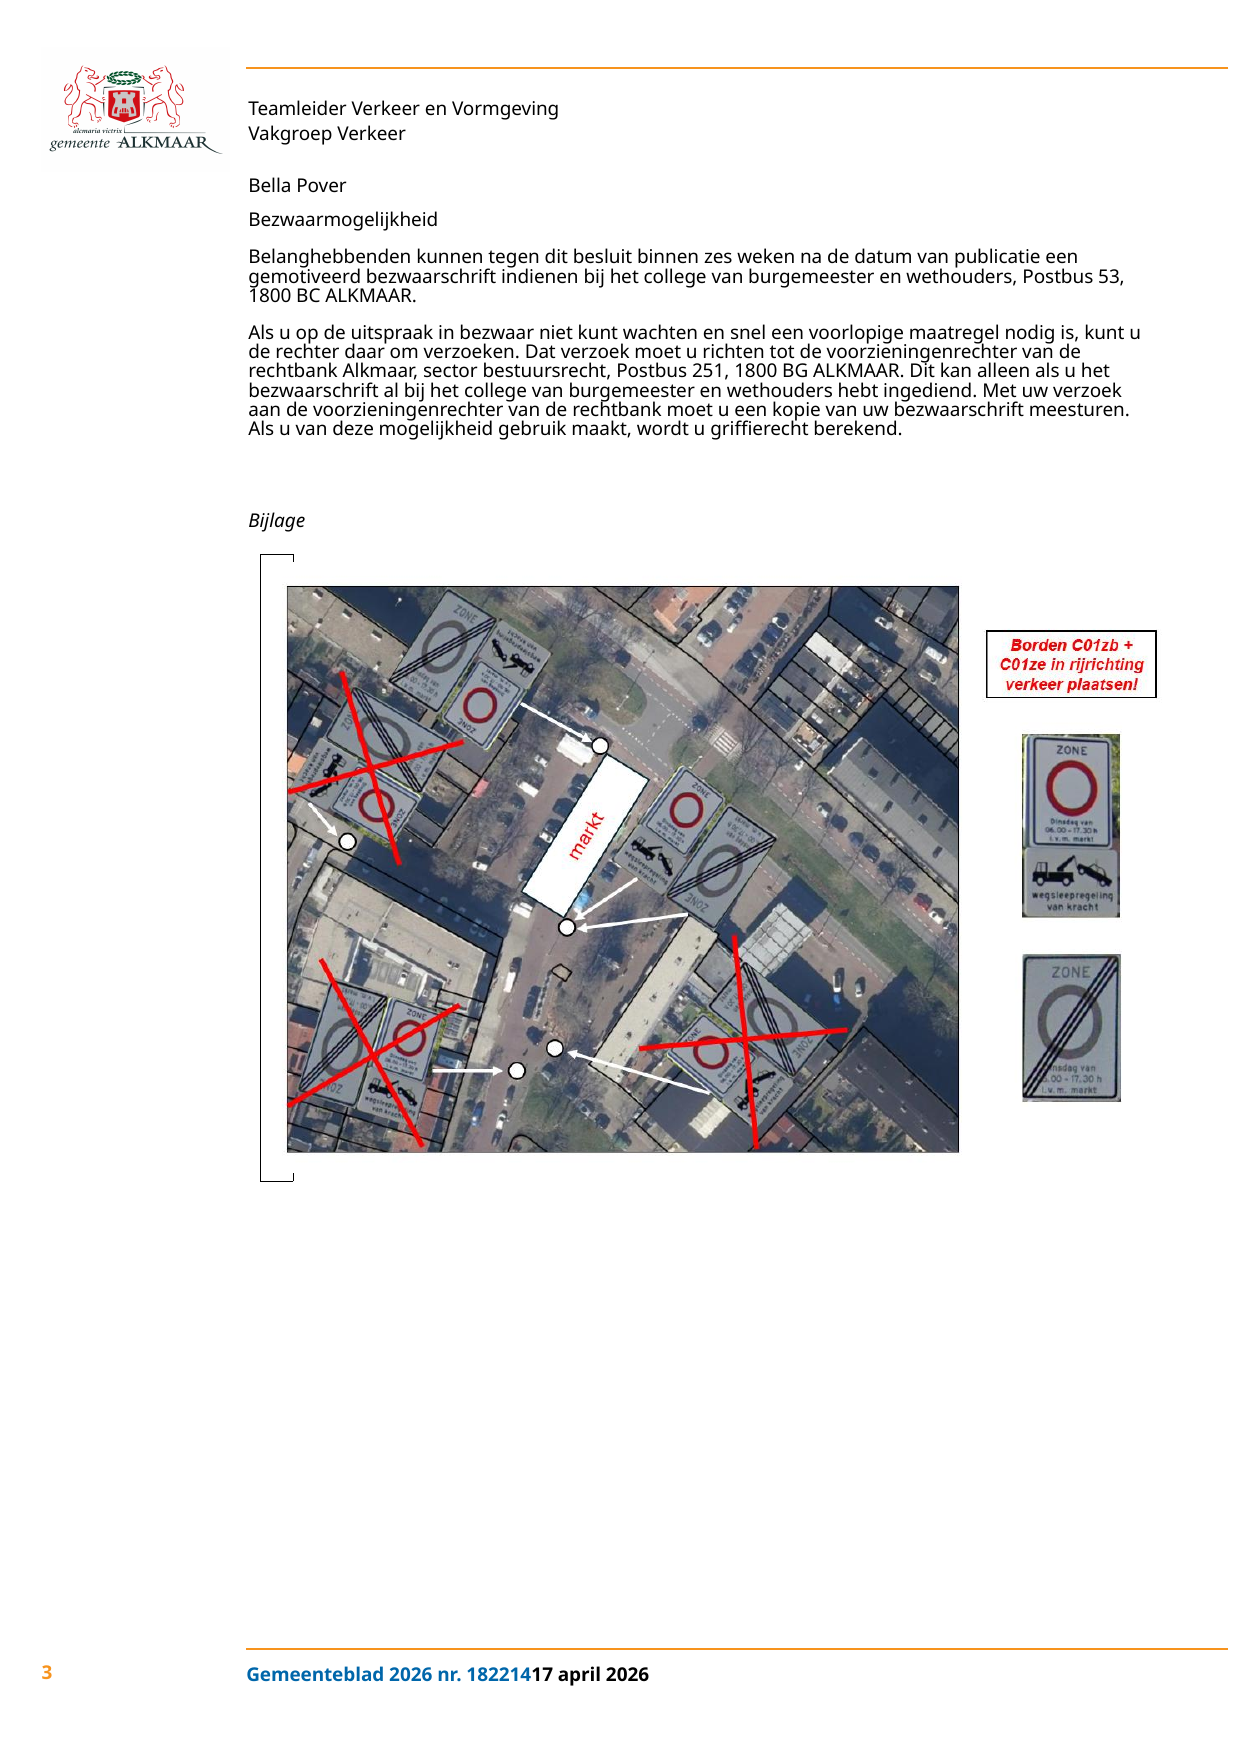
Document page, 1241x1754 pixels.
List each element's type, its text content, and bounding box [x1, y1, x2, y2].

text Teamleider Verkeer en Vormgeving [248, 95, 1152, 121]
text Vakgroep Verkeer [248, 121, 1152, 146]
picture [41, 47, 231, 172]
text Bella Pover [248, 172, 1152, 198]
text Als u op de uitspraak in bezwaar niet kunt wachten en snel een voorlopige maatregel nodig is, kunt u de rechter daar om verzoeken. Dat verzoek moet u richten tot de voorzieningenrechter van de rechtbank Alkmaar, sector bestuursrecht, Postbus 251, 1800 BG ALKMAAR. Dit kan alleen als u het bezwaarschrift al bij het college van burgemeester en wethouders hebt ingediend. Met uw verzoek aan de voorzieningenrechter van de rechtbank moet u een kopie van uw bezwaarschrift meesturen. Als u van deze mogelijkheid gebruik maakt, wordt u griffierecht berekend. [248, 324, 1152, 439]
text Belanghebbenden kunnen tegen dit besluit binnen zes weken na de datum van publicatie een gemotiveerd bezwaarschrift indienen bij het college van burgemeester en wethouders, Postbus 53, 1800 BC ALKMAAR. [248, 248, 1152, 306]
text Bezwaarmogelijkheid [248, 211, 1152, 231]
text Bijlage [248, 508, 1152, 533]
picture [268, 562, 1173, 1173]
